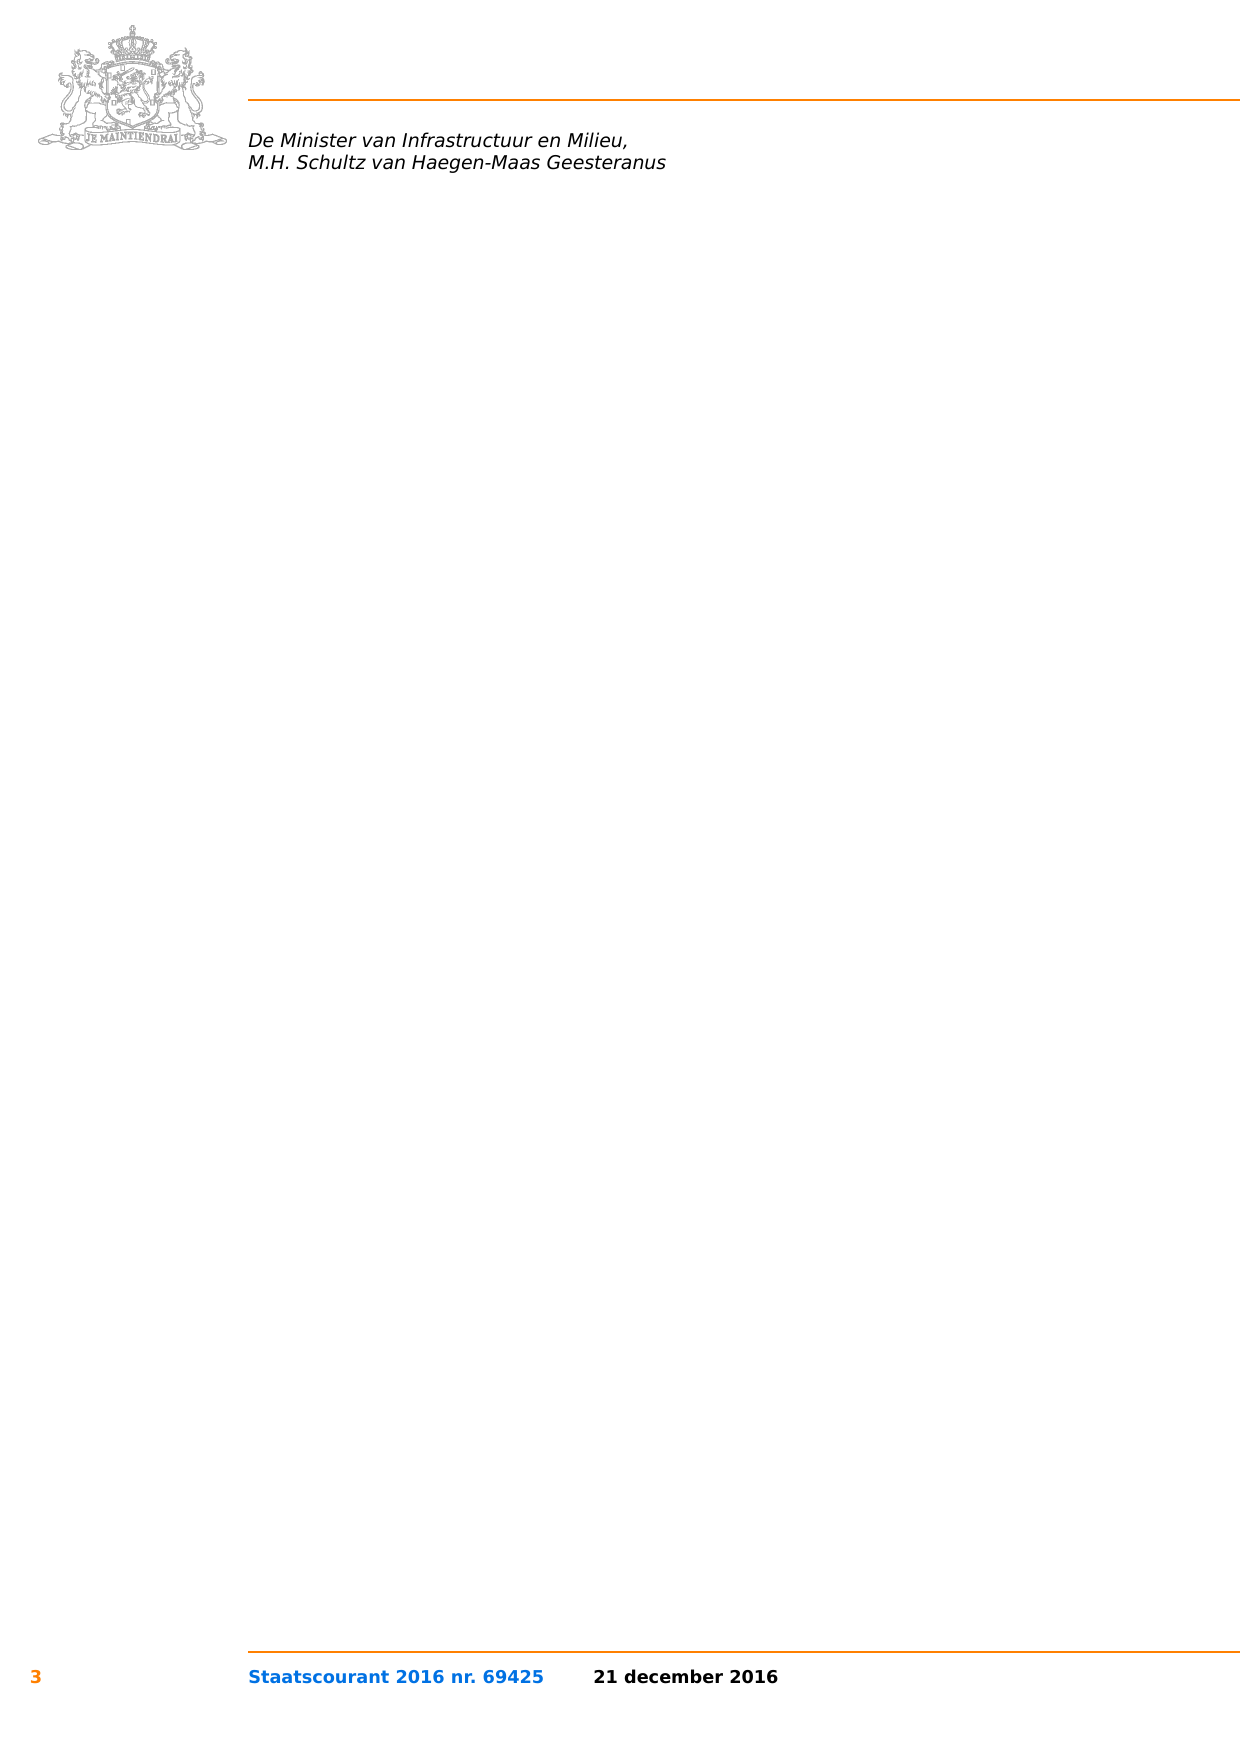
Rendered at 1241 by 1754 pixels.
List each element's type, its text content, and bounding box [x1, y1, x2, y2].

text De Minister van Infrastructuur en Milieu, M.H. Schultz van Haegen-Maas Geesteranus [248, 130, 1163, 174]
picture [38, 25, 227, 150]
